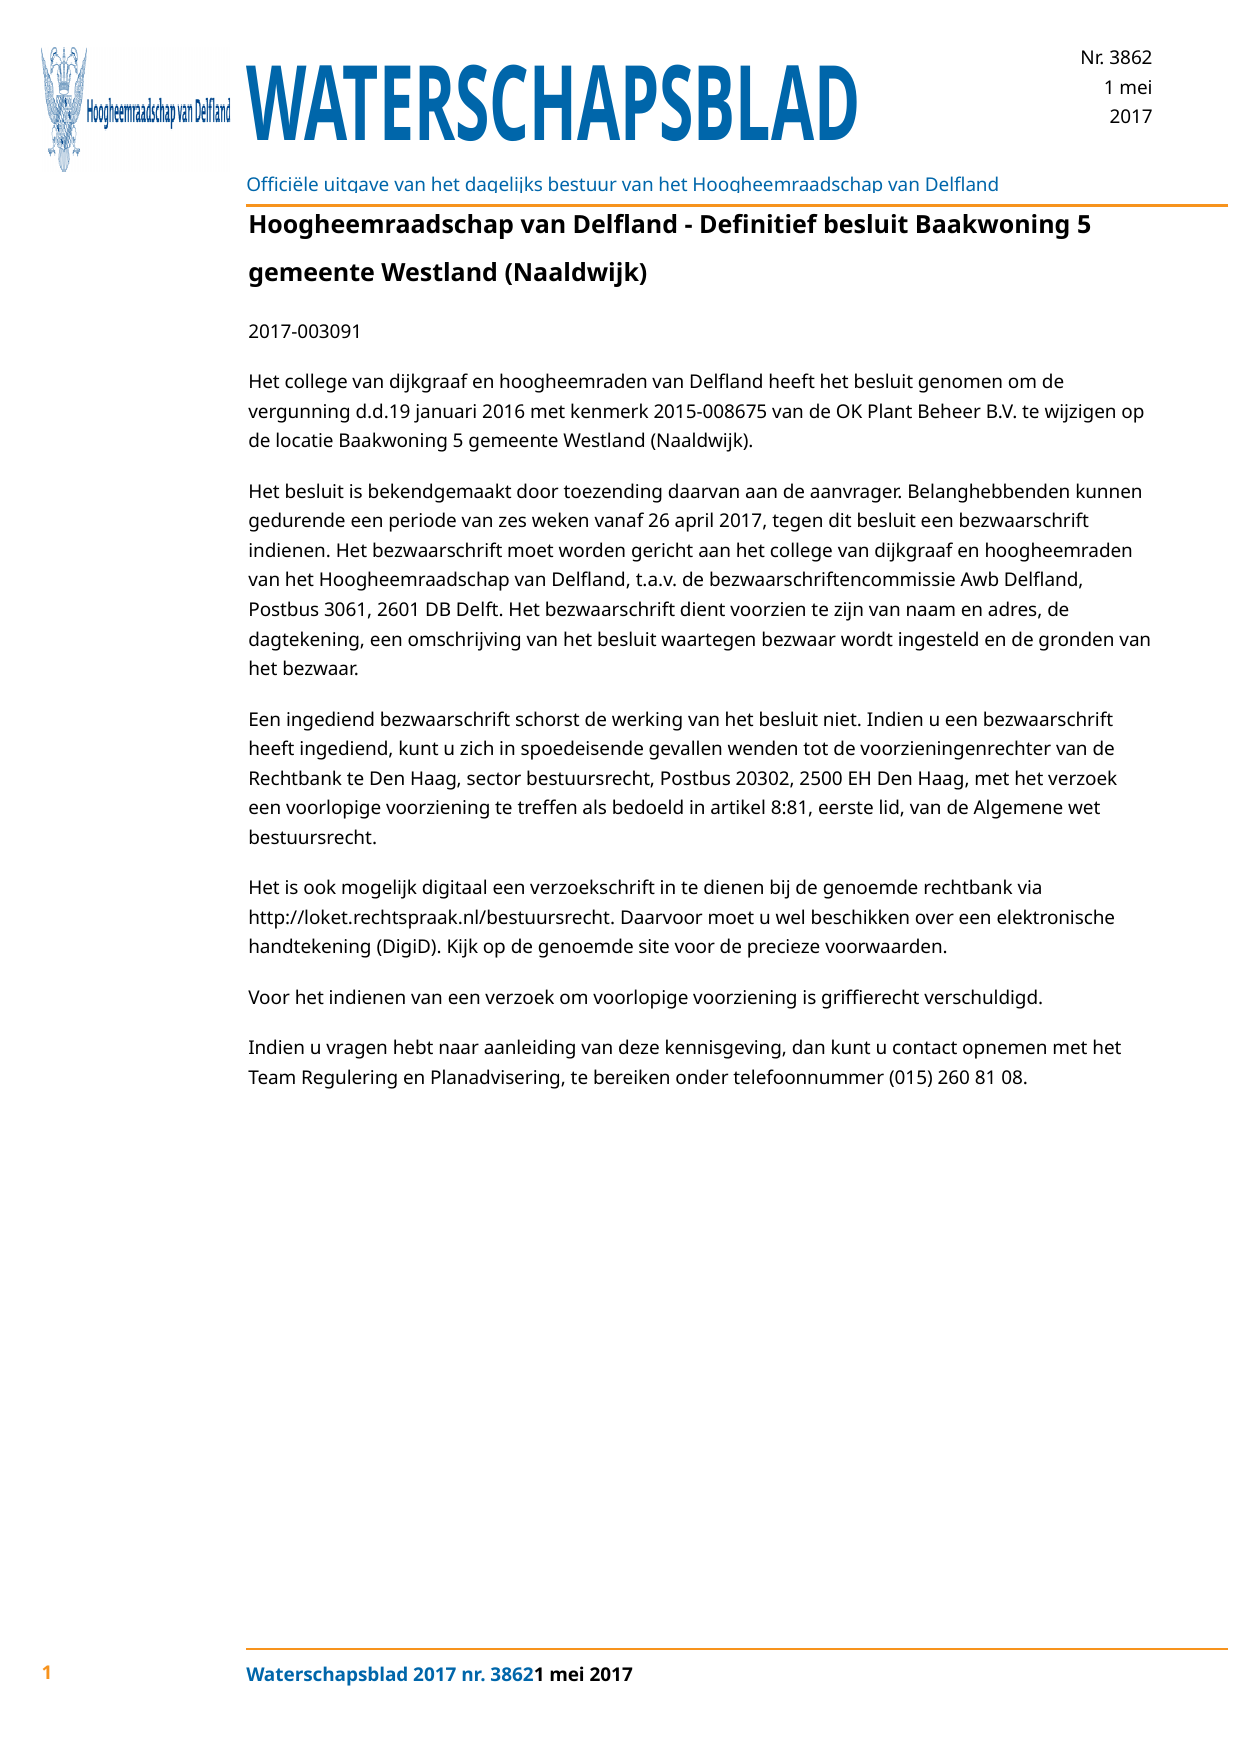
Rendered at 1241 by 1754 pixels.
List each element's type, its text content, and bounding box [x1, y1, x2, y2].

text Het is ook mogelijk digitaal een verzoekschrift in te dienen bij de genoemde rechtbank via http://loket.rechtspraak.nl/bestuursrecht. Daarvoor moet u wel beschikken over een elektronische handtekening (DigiD). Kijk op de genoemde site voor de precieze voorwaarden. [248, 874, 1152, 959]
picture [41, 47, 231, 172]
text Hoogheemraadschap van Delfland - Definitief besluit Baakwoning 5 gemeente Westland (Naaldwijk) [248, 207, 1152, 288]
text Het college van dijkgraaf en hoogheemraden van Delfland heeft het besluit genomen om de vergunning d.d.19 januari 2016 met kenmerk 2015-008675 van de OK Plant Beheer B.V. te wijzigen op de locatie Baakwoning 5 gemeente Westland (Naaldwijk). [248, 368, 1152, 453]
text 2017-003091 [248, 318, 1152, 344]
text Voor het indienen van een verzoek om voorlopige voorziening is griffierecht verschuldigd. [248, 984, 1152, 1010]
text Indien u vragen hebt naar aanleiding van deze kennisgeving, dan kunt u contact opnemen met het Team Regulering en Planadvisering, te bereiken onder telefoonnummer (015) 260 81 08. [248, 1034, 1152, 1090]
text Een ingediend bezwaarschrift schorst de werking van het besluit niet. Indien u een bezwaarschrift heeft ingediend, kunt u zich in spoedeisende gevallen wenden tot de voorzieningenrechter van de Rechtbank te Den Haag, sector bestuursrecht, Postbus 20302, 2500 EH Den Haag, met het verzoek een voorlopige voorziening te treffen als bedoeld in artikel 8:81, eerste lid, van de Algemene wet bestuursrecht. [248, 706, 1152, 850]
text Het besluit is bekendgemaakt door toezending daarvan aan de aanvrager. Belanghebbenden kunnen gedurende een periode van zes weken vanaf 26 april 2017, tegen dit besluit een bezwaarschrift indienen. Het bezwaarschrift moet worden gericht aan het college van dijkgraaf en hoogheemraden van het Hoogheemraadschap van Delfland, t.a.v. de bezwaarschriftencommissie Awb Delfland, Postbus 3061, 2601 DB Delft. Het bezwaarschrift dient voorzien te zijn van naam en adres, de dagtekening, een omschrijving van het besluit waartegen bezwaar wordt ingesteld en de gronden van het bezwaar. [248, 478, 1152, 681]
